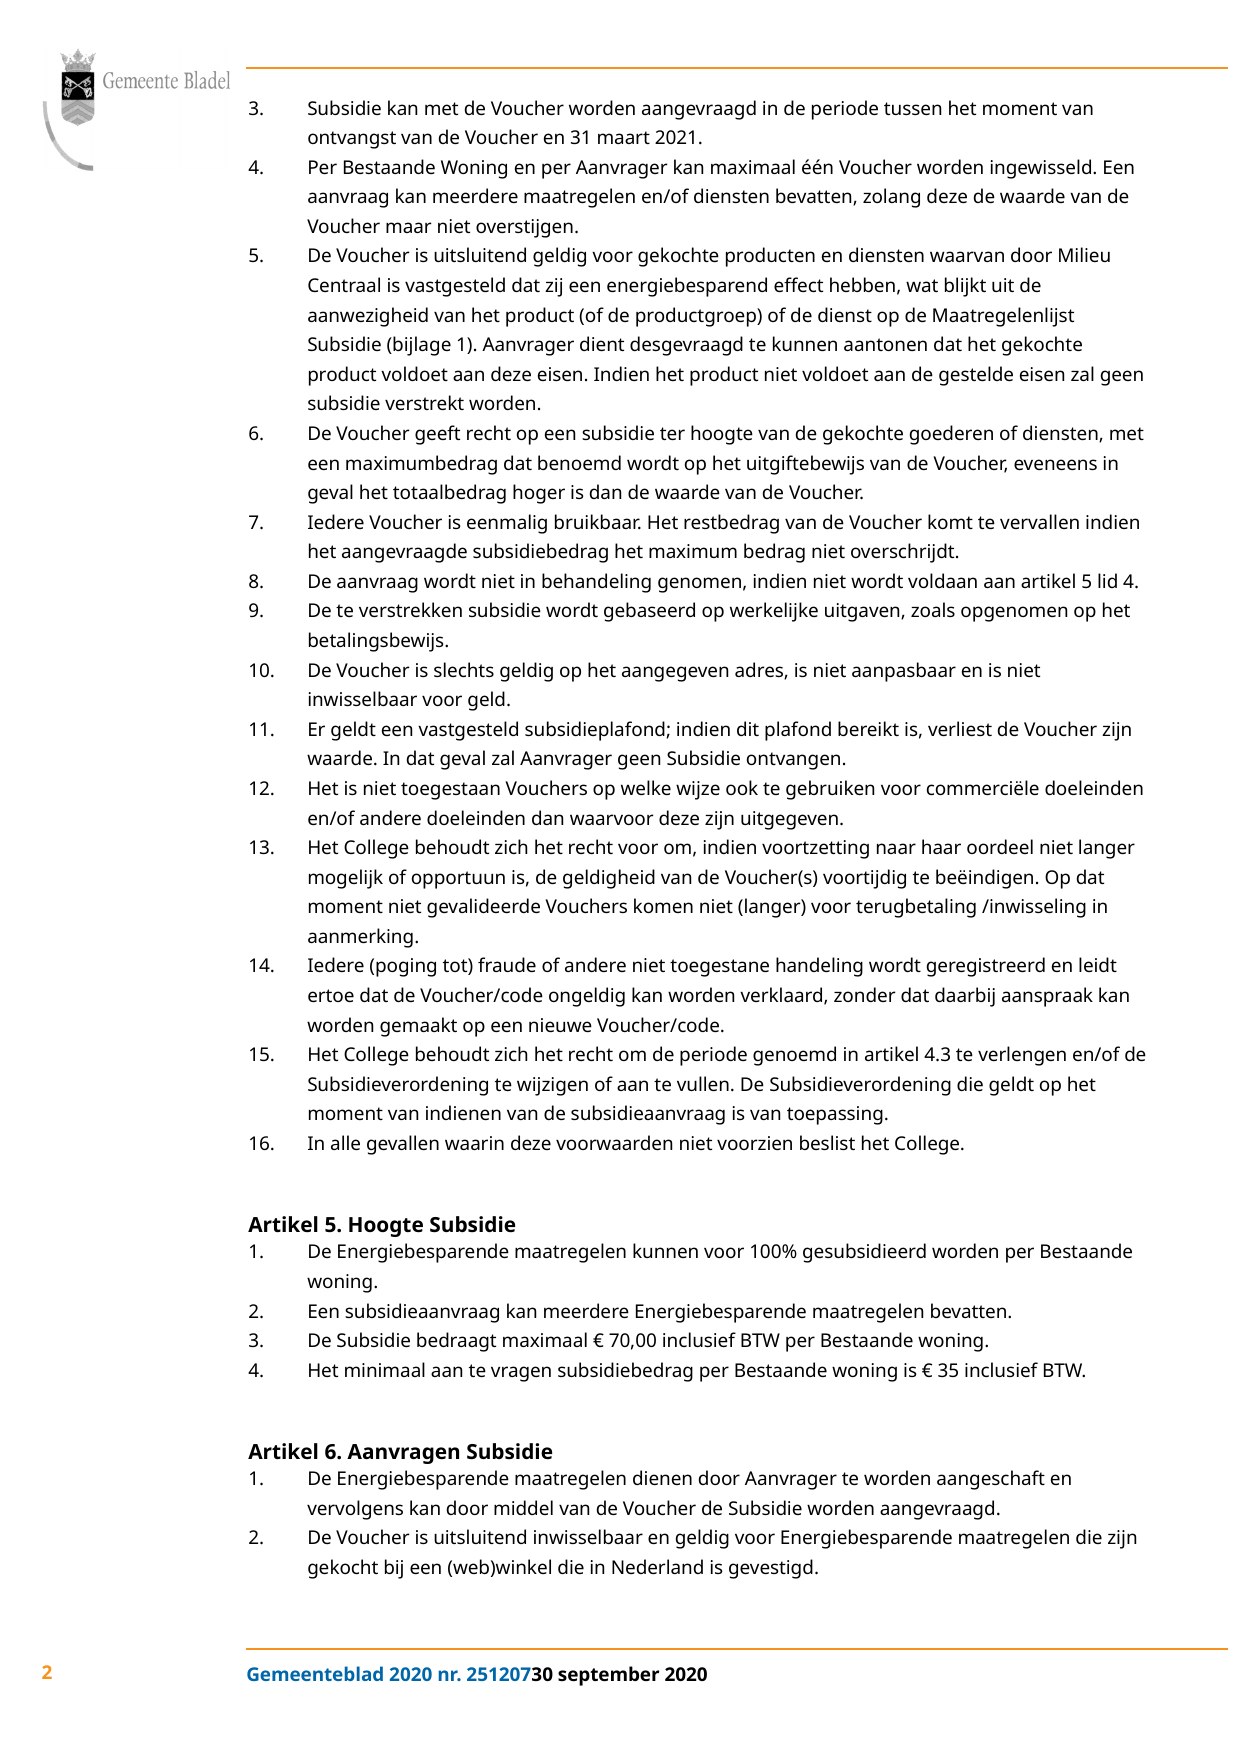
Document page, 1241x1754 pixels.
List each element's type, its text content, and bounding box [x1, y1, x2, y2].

list In alle gevallen waarin deze voorwaarden niet voorzien beslist het College. [248, 1130, 1152, 1156]
list De Voucher geeft recht op een subsidie ter hoogte van de gekochte goederen of diensten, met een maximumbedrag dat benoemd wordt op het uitgiftebewijs van de Voucher, eveneens in geval het totaalbedrag hoger is dan de waarde van de Voucher. [248, 420, 1152, 505]
list Per Bestaande Woning en per Aanvrager kan maximaal één Voucher worden ingewisseld. Een aanvraag kan meerdere maatregelen en/of diensten bevatten, zolang deze de waarde van de Voucher maar niet overstijgen. [248, 154, 1152, 239]
list De Voucher is uitsluitend inwisselbaar en geldig voor Energiebesparende maatregelen die zijn gekocht bij een (web)winkel die in Nederland is gevestigd. [248, 1524, 1152, 1580]
list De Subsidie bedraagt maximaal € 70,00 inclusief BTW per Bestaande woning. [248, 1327, 1152, 1353]
list De Energiebesparende maatregelen dienen door Aanvrager te worden aangeschaft en vervolgens kan door middel van de Voucher de Subsidie worden aangevraagd. [248, 1465, 1152, 1521]
list Er geldt een vastgesteld subsidieplafond; indien dit plafond bereikt is, verliest de Voucher zijn waarde. In dat geval zal Aanvrager geen Subsidie ontvangen. [248, 716, 1152, 771]
list Iedere (poging tot) fraude of andere niet toegestane handeling wordt geregistreerd en leidt ertoe dat de Voucher/code ongeldig kan worden verklaard, zonder dat daarbij aanspraak kan worden gemaakt op een nieuwe Voucher/code. [248, 953, 1152, 1038]
text Artikel 6. Aanvragen Subsidie [248, 1437, 1152, 1465]
list Het is niet toegestaan Vouchers op welke wijze ook te gebruiken voor commerciële doeleinden en/of andere doeleinden dan waarvoor deze zijn uitgegeven. [248, 775, 1152, 831]
list De Voucher is slechts geldig op het aangegeven adres, is niet aanpasbaar en is niet inwisselbaar voor geld. [248, 657, 1152, 712]
list Het College behoudt zich het recht om de periode genoemd in artikel 4.3 te verlengen en/of de Subsidieverordening te wijzigen of aan te vullen. De Subsidieverordening die geldt op het moment van indienen van de subsidieaanvraag is van toepassing. [248, 1041, 1152, 1126]
list Een subsidieaanvraag kan meerdere Energiebesparende maatregelen bevatten. [248, 1298, 1152, 1323]
list De Voucher is uitsluitend geldig voor gekochte producten en diensten waarvan door Milieu Centraal is vastgesteld dat zij een energiebesparend effect hebben, wat blijkt uit de aanwezigheid van het product (of de productgroep) of de dienst op de Maatregelenlijst Subsidie (bijlage 1). Aanvrager dient desgevraagd te kunnen aantonen dat het gekochte product voldoet aan deze eisen. Indien het product niet voldoet aan de gestelde eisen zal geen subsidie verstrekt worden. [248, 243, 1152, 416]
list De te verstrekken subsidie wordt gebaseerd op werkelijke uitgaven, zoals opgenomen op het betalingsbewijs. [248, 598, 1152, 653]
list Het minimaal aan te vragen subsidiebedrag per Bestaande woning is € 35 inclusief BTW. [248, 1357, 1152, 1383]
text Artikel 5. Hoogte Subsidie [248, 1210, 1152, 1239]
list Het College behoudt zich het recht voor om, indien voortzetting naar haar oordeel niet langer mogelijk of opportuun is, de geldigheid van de Voucher(s) voortijdig te beëindigen. Op dat moment niet gevalideerde Vouchers komen niet (langer) voor terugbetaling /inwisseling in aanmerking. [248, 834, 1152, 949]
list Iedere Voucher is eenmalig bruikbaar. Het restbedrag van de Voucher komt te vervallen indien het aangevraagde subsidiebedrag het maximum bedrag niet overschrijdt. [248, 509, 1152, 564]
list De Energiebesparende maatregelen kunnen voor 100% gesubsidieerd worden per Bestaande woning. [248, 1239, 1152, 1294]
list De aanvraag wordt niet in behandeling genomen, indien niet wordt voldaan aan artikel 5 lid 4. [248, 568, 1152, 594]
picture [41, 47, 231, 172]
list Subsidie kan met de Voucher worden aangevraagd in de periode tussen het moment van ontvangst van de Voucher en 31 maart 2021. [248, 95, 1152, 150]
